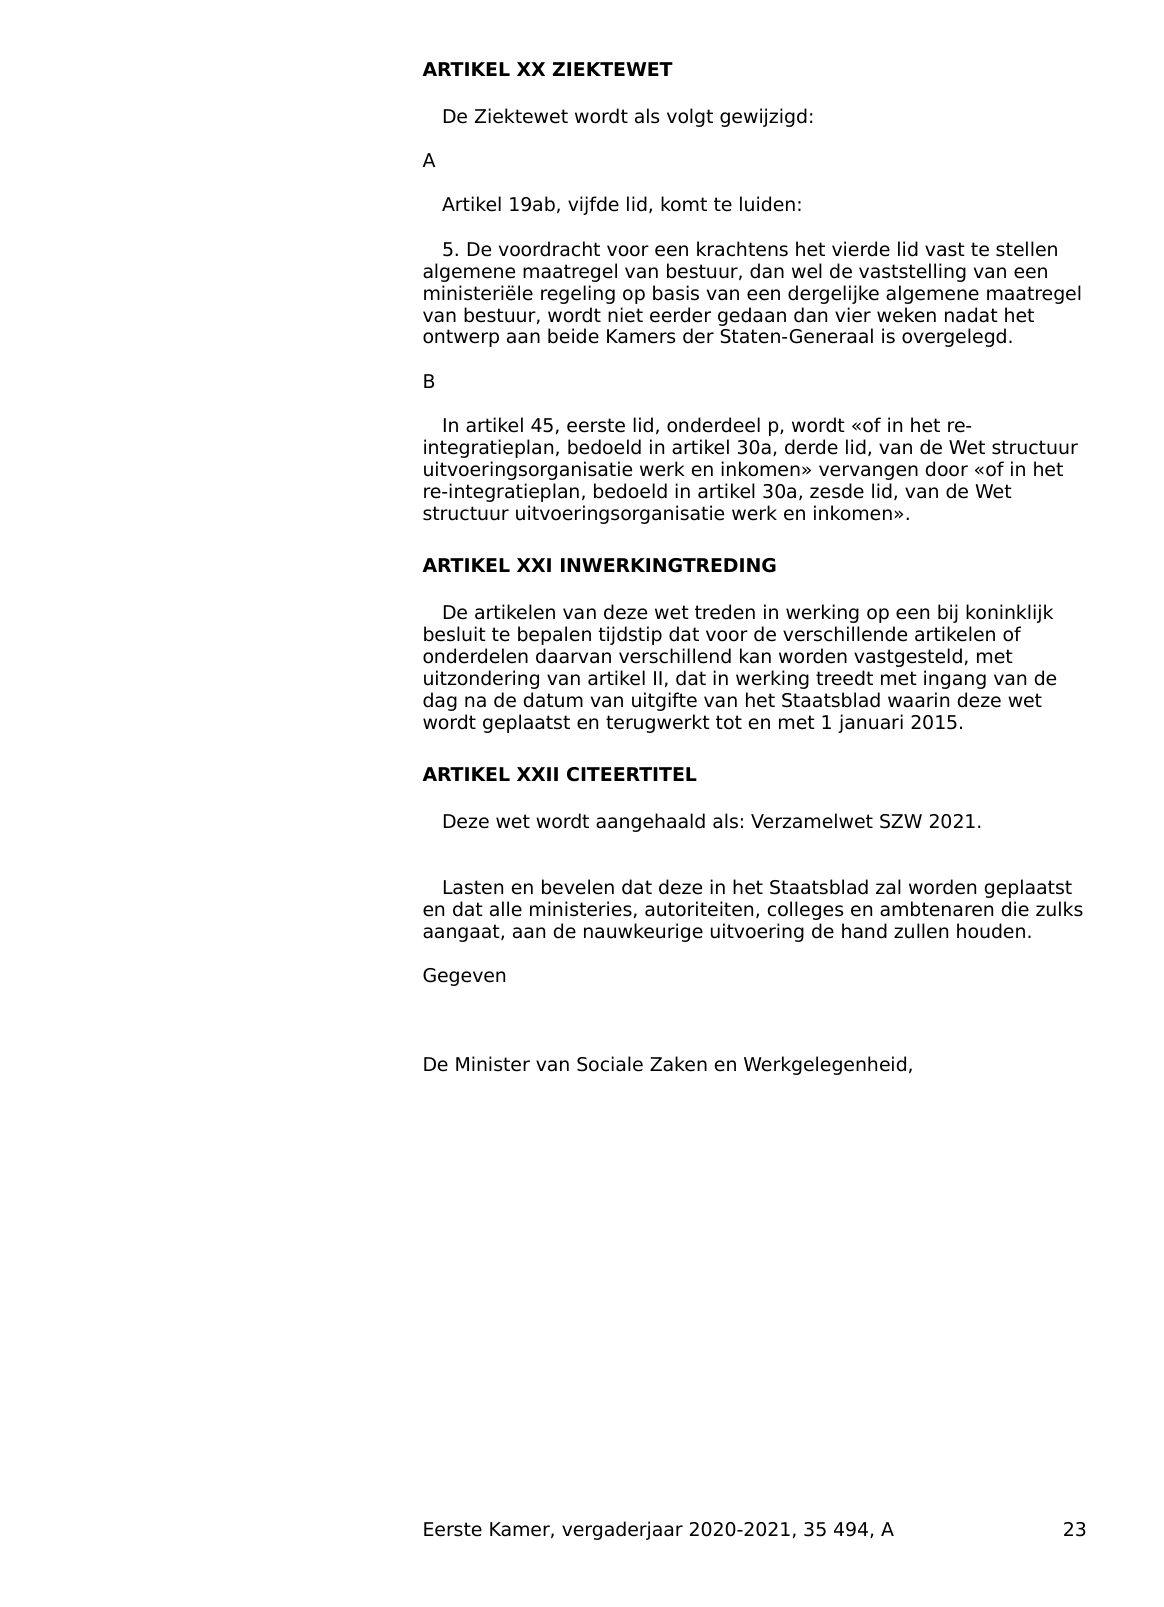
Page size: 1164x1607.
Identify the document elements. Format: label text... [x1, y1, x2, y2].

subtitle ARTIKEL XX ZIEKTEWET [422, 59, 1087, 81]
subtitle ARTIKEL XXI INWERKINGTREDING [422, 555, 1087, 577]
text Lasten en bevelen dat deze in het Staatsblad zal worden geplaatst en dat alle ministeries, autoriteiten, colleges en ambtenaren die zulks aangaat, aan de nauwkeurige uitvoering de hand zullen houden. [422, 877, 1087, 943]
subtitle ARTIKEL XXII CITEERTITEL [422, 763, 1087, 786]
text B [422, 371, 1087, 393]
text Deze wet wordt aangehaald als: Verzamelwet SZW 2021. [422, 811, 1087, 832]
text De Minister van Sociale Zaken en Werkgelegenheid, [422, 1053, 1087, 1076]
text In artikel 45, eerste lid, onderdeel p, wordt «of in het re-integratieplan, bedoeld in artikel 30a, derde lid, van de Wet structuur uitvoeringsorganisatie werk en inkomen» vervangen door «of in het re-integratieplan, bedoeld in artikel 30a, zesde lid, van de Wet structuur uitvoeringsorganisatie werk en inkomen». [422, 415, 1087, 525]
text A [422, 150, 1087, 172]
text De Ziektewet wordt als volgt gewijzigd: [422, 106, 1087, 128]
text 5. De voordracht voor een krachtens het vierde lid vast te stellen algemene maatregel van bestuur, dan wel de vaststelling van een ministeriële regeling op basis van een dergelijke algemene maatregel van bestuur, wordt niet eerder gedaan dan vier weken nadat het ontwerp aan beide Kamers der Staten-Generaal is overgelegd. [422, 238, 1087, 348]
text Gegeven [422, 965, 1087, 987]
text De artikelen van deze wet treden in werking op een bij koninklijk besluit te bepalen tijdstip dat voor de verschillende artikelen of onderdelen daarvan verschillend kan worden vastgesteld, met uitzondering van artikel II, dat in werking treedt met ingang van de dag na de datum van uitgifte van het Staatsblad waarin deze wet wordt geplaatst en terugwerkt tot en met 1 januari 2015. [422, 602, 1087, 733]
text Artikel 19ab, vijfde lid, komt te luiden: [422, 194, 1087, 216]
